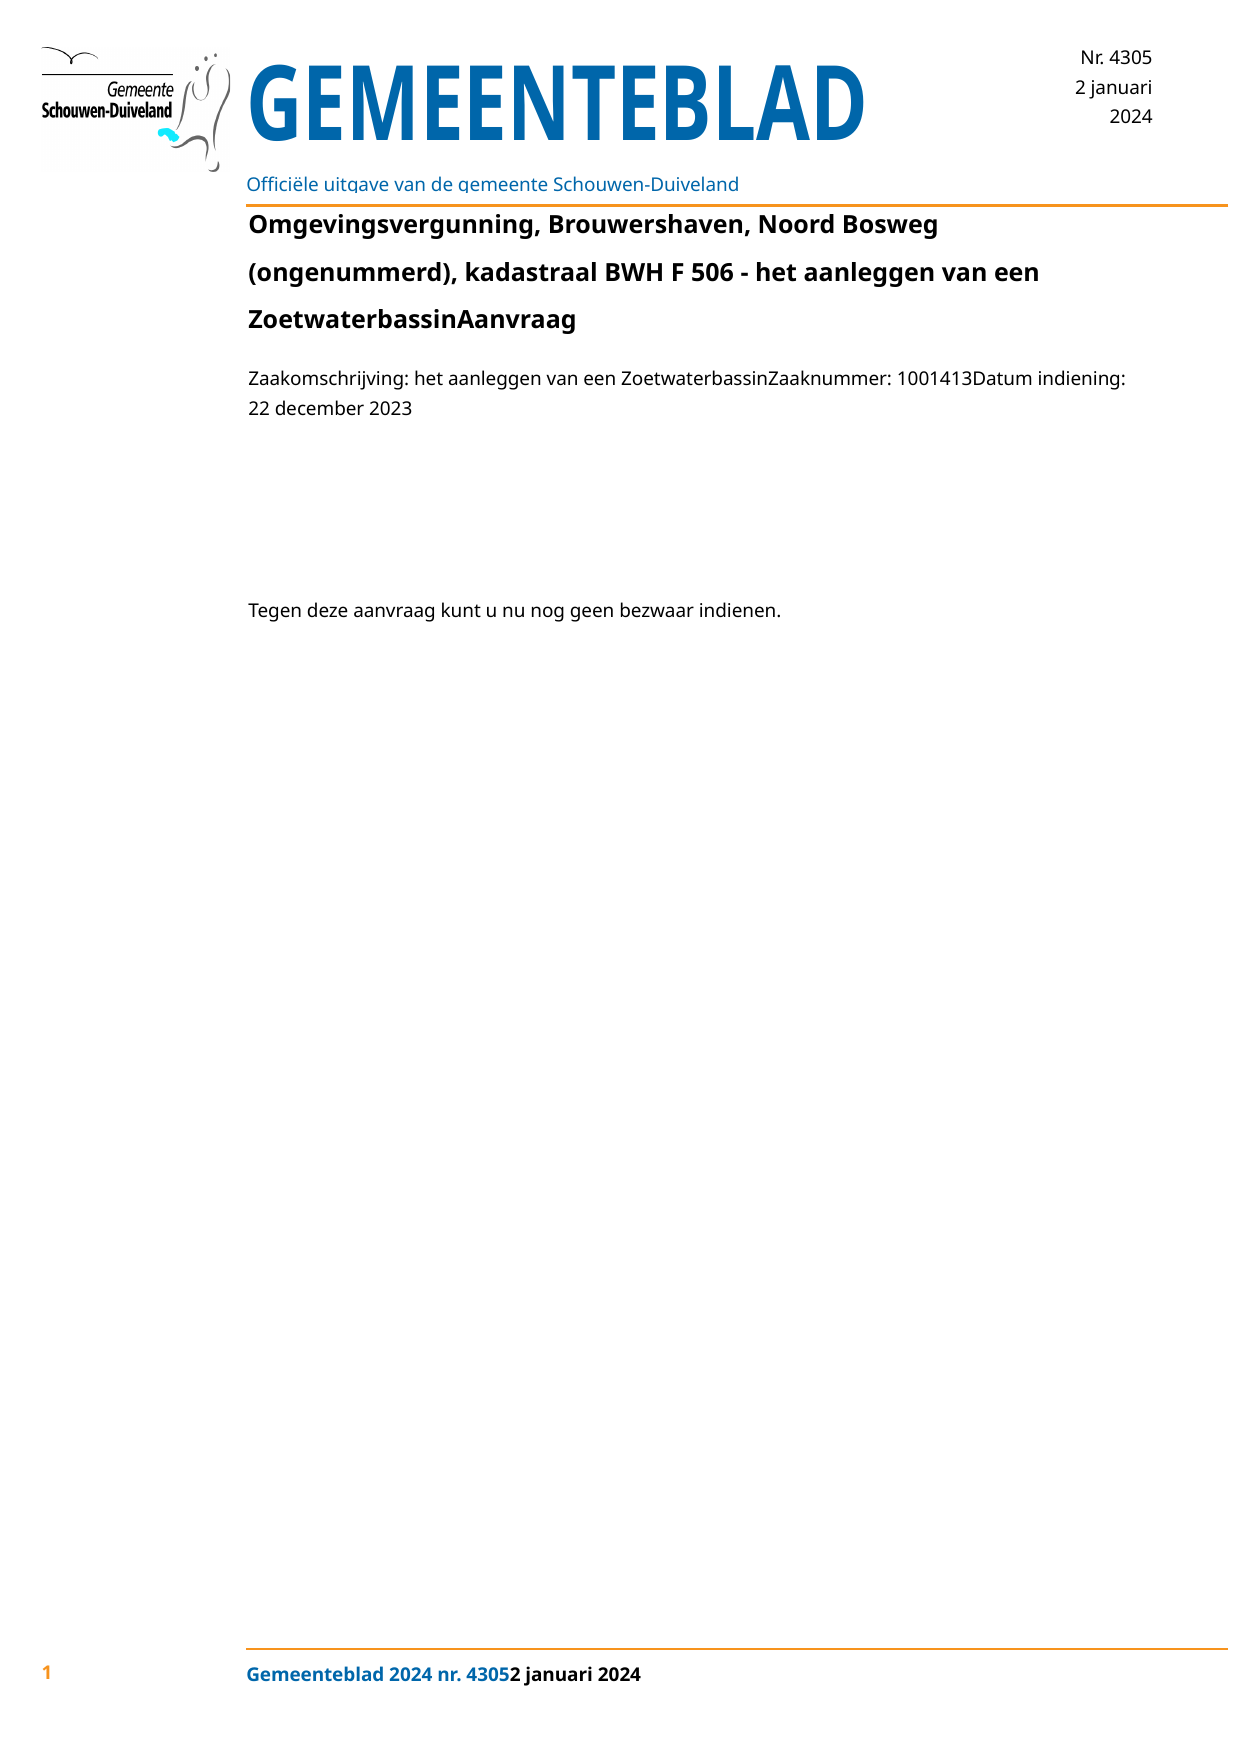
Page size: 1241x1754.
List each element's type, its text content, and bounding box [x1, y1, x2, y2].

text Zaakomschrijving: het aanleggen van een ZoetwaterbassinZaaknummer: 1001413Datum indiening: 22 december 2023 [248, 366, 1152, 421]
picture [41, 47, 231, 172]
text Omgevingsvergunning, Brouwershaven, Noord Bosweg (ongenummerd), kadastraal BWH F 506 - het aanleggen van een ZoetwaterbassinAanvraag [248, 207, 1152, 336]
text Tegen deze aanvraag kunt u nu nog geen bezwaar indienen. [248, 597, 1152, 622]
